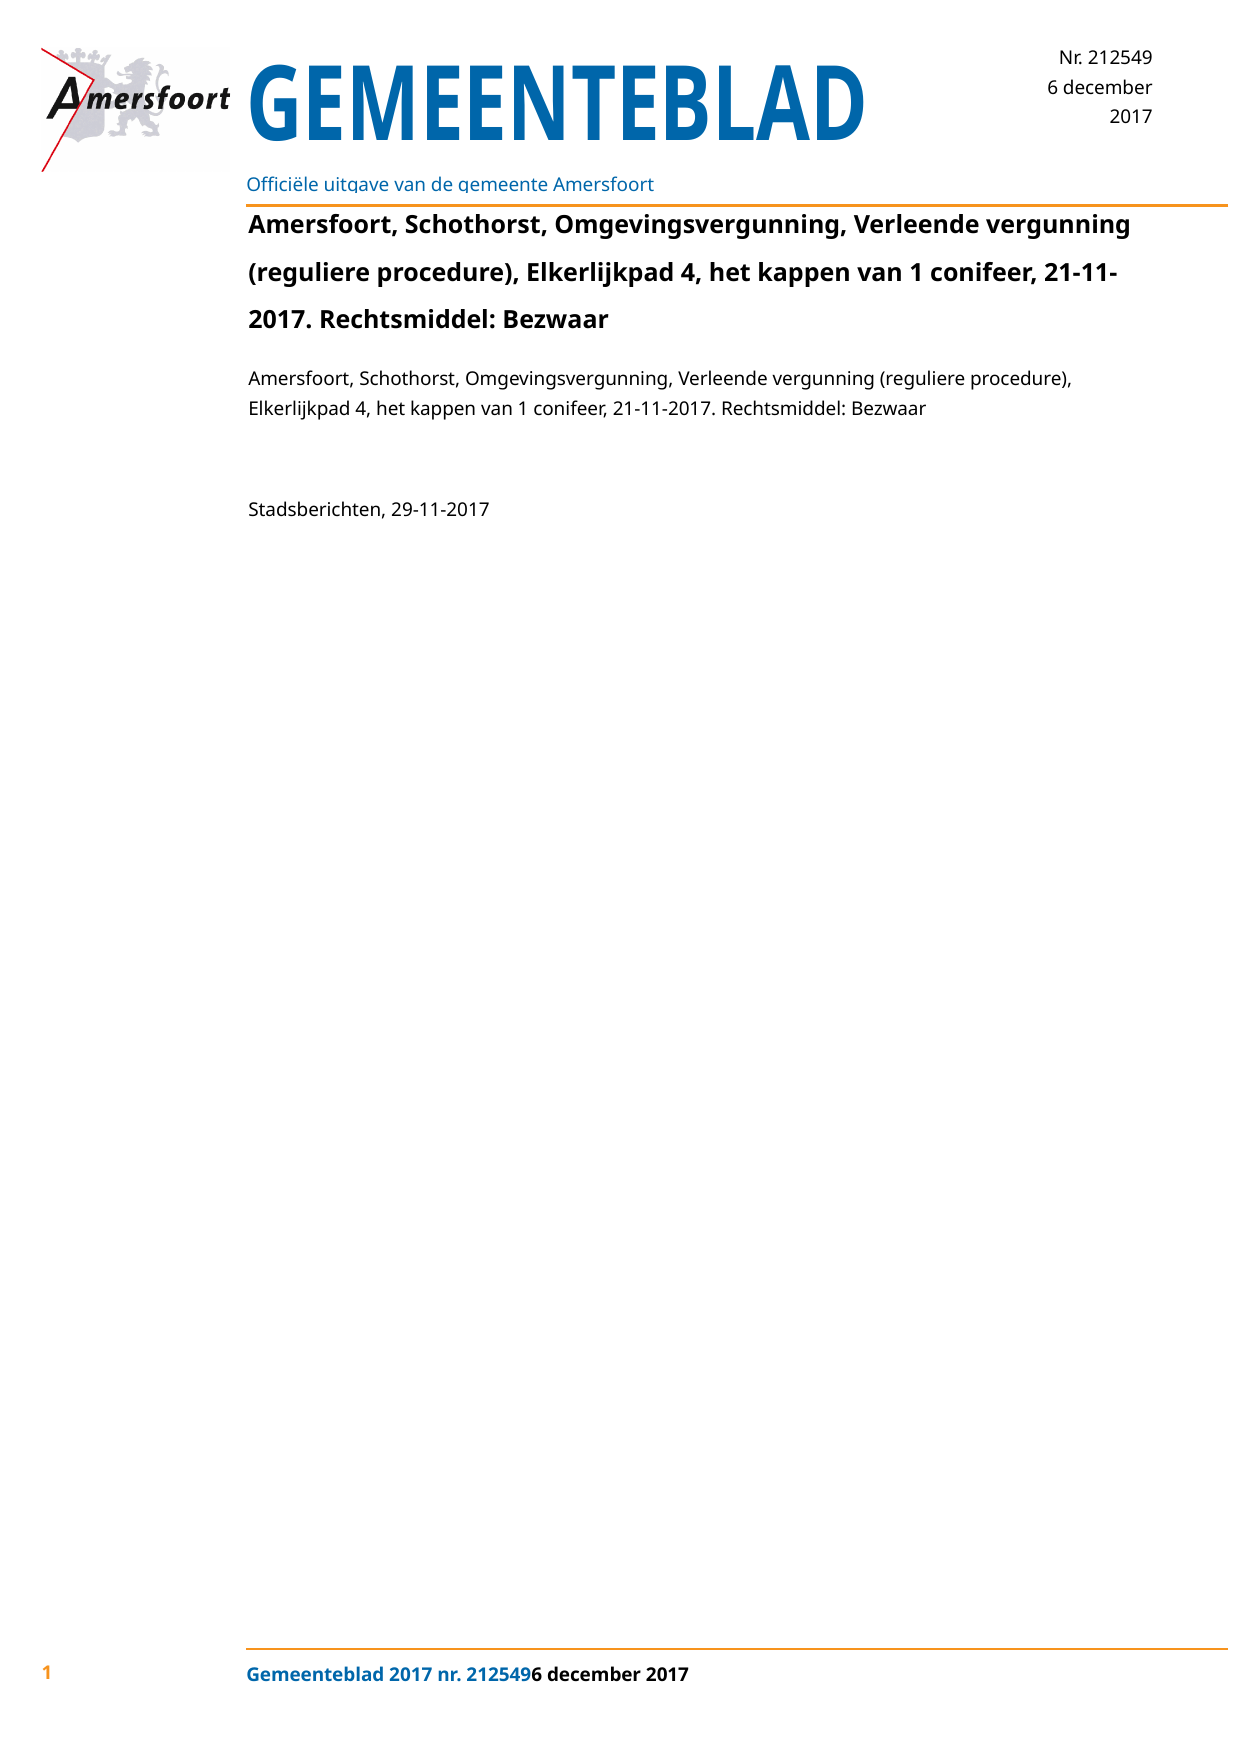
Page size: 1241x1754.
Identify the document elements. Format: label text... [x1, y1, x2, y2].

picture [41, 47, 231, 172]
text Amersfoort, Schothorst, Omgevingsvergunning, Verleende vergunning (reguliere procedure), Elkerlijkpad 4, het kappen van 1 conifeer, 21-11-2017. Rechtsmiddel: Bezwaar [248, 366, 1152, 421]
text Stadsberichten, 29-11-2017 [248, 496, 1152, 522]
text Amersfoort, Schothorst, Omgevingsvergunning, Verleende vergunning (reguliere procedure), Elkerlijkpad 4, het kappen van 1 conifeer, 21-11-2017. Rechtsmiddel: Bezwaar [248, 207, 1152, 336]
